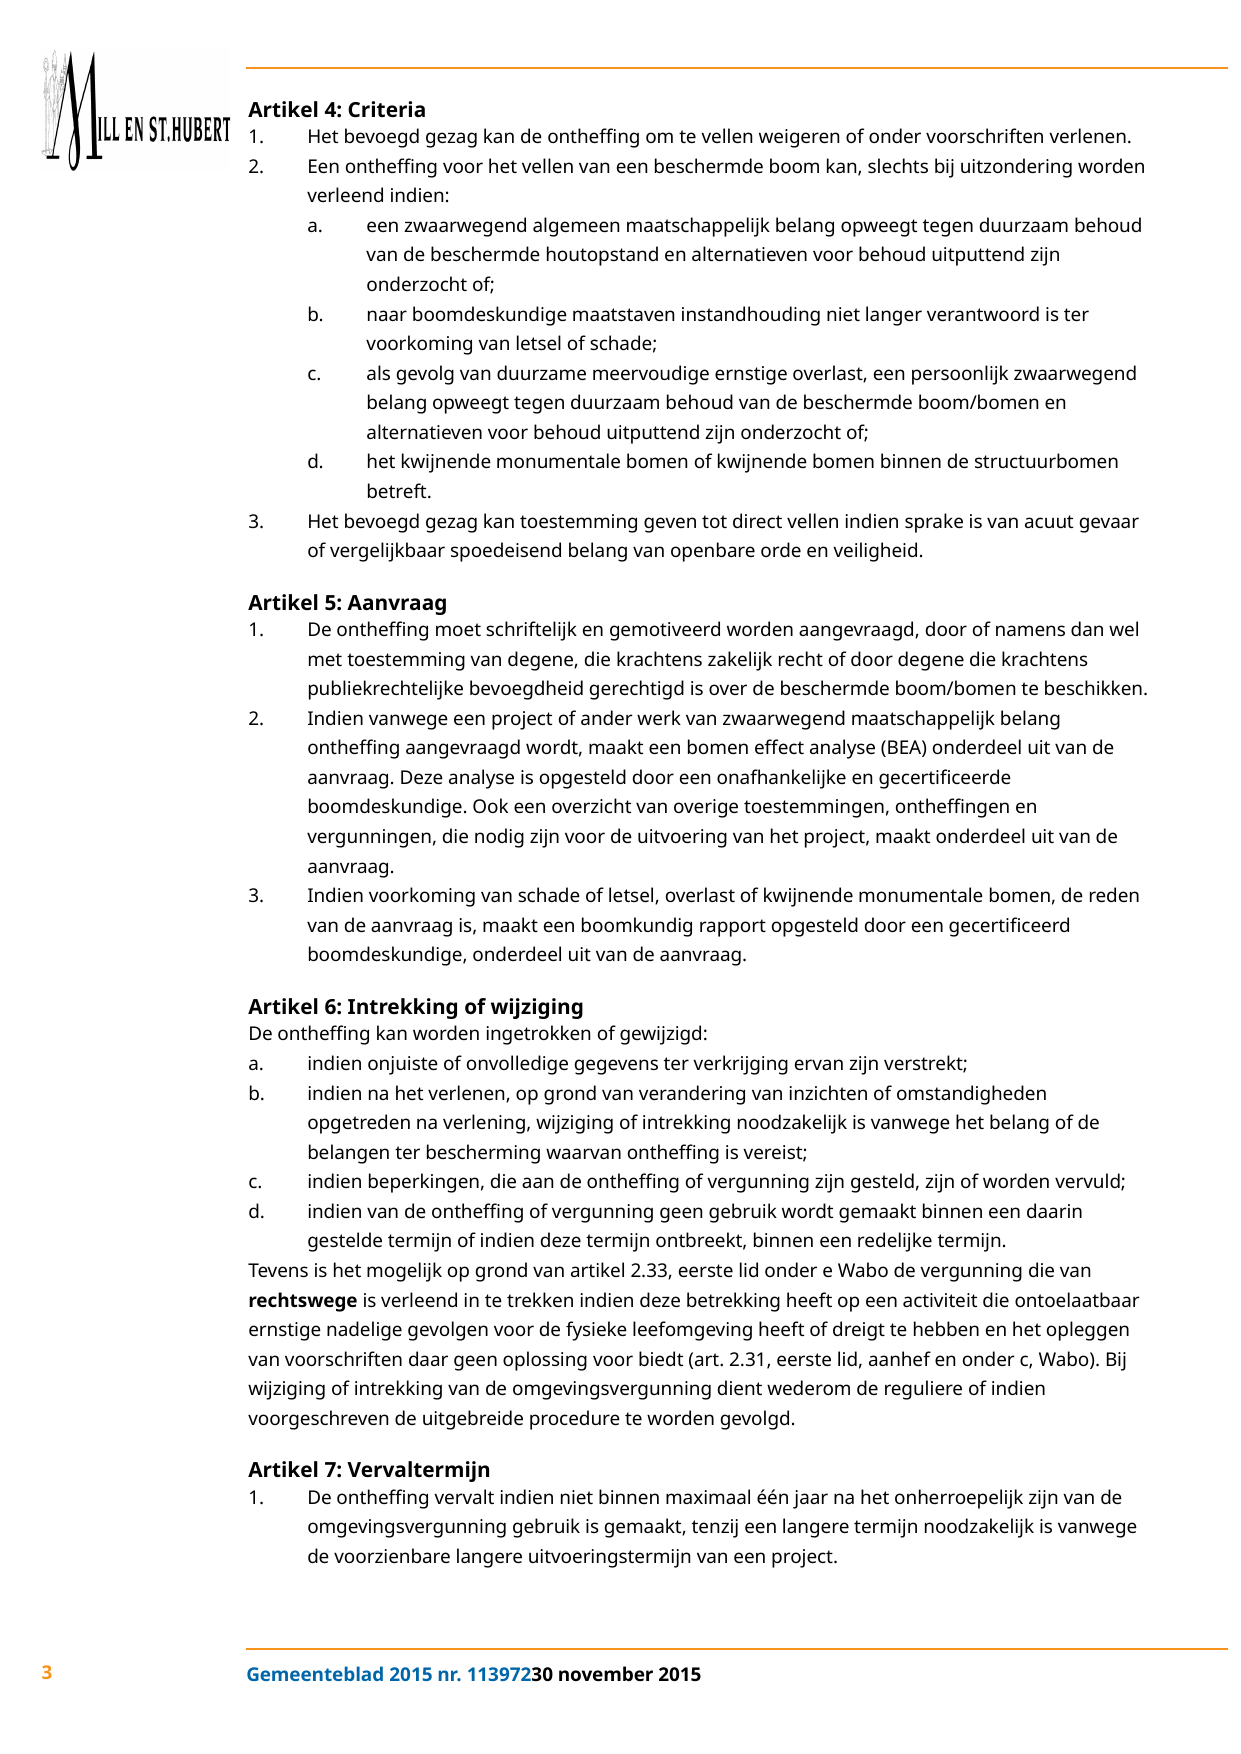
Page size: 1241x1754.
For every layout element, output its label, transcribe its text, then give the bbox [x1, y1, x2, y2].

list Het bevoegd gezag kan de ontheffing om te vellen weigeren of onder voorschriften verlenen. [248, 123, 1152, 149]
list naar boomdeskundige maatstaven instandhouding niet langer verantwoord is ter voorkoming van letsel of schade; [307, 301, 1152, 356]
list indien beperkingen, die aan de ontheffing of vergunning zijn gesteld, zijn of worden vervuld; [248, 1168, 1152, 1194]
list een zwaarwegend algemeen maatschappelijk belang opweegt tegen duurzaam behoud van de beschermde houtopstand en alternatieven voor behoud uitputtend zijn onderzocht of; [307, 212, 1152, 297]
list het kwijnende monumentale bomen of kwijnende bomen binnen de structuurbomen betreft. [307, 449, 1152, 504]
picture [41, 47, 231, 172]
list Indien voorkoming van schade of letsel, overlast of kwijnende monumentale bomen, de reden van de aanvraag is, maakt een boomkundig rapport opgesteld door een gecertificeerd boomdeskundige, onderdeel uit van de aanvraag. [248, 882, 1152, 967]
text Artikel 7: Vervaltermijn [248, 1456, 1152, 1484]
list De ontheffing vervalt indien niet binnen maximaal één jaar na het onherroepelijk zijn van de omgevingsvergunning gebruik is gemaakt, tenzij een langere termijn noodzakelijk is vanwege de voorzienbare langere uitvoeringstermijn van een project. [248, 1484, 1152, 1569]
text Artikel 4: Criteria [248, 95, 1152, 123]
text Tevens is het mogelijk op grond van artikel 2.33, eerste lid onder e Wabo de vergunning die van rechtswege is verleend in te trekken indien deze betrekking heeft op een activiteit die ontoelaatbaar ernstige nadelige gevolgen voor de fysieke leefomgeving heeft of dreigt te hebben en het opleggen van voorschriften daar geen oplossing voor biedt (art. 2.31, eerste lid, aanhef en onder c, Wabo). Bij wijziging of intrekking van de omgevingsvergunning dient wederom de reguliere of indien voorgeschreven de uitgebreide procedure te worden gevolgd. [248, 1257, 1152, 1431]
list De ontheffing moet schriftelijk en gemotiveerd worden aangevraagd, door of namens dan wel met toestemming van degene, die krachtens zakelijk recht of door degene die krachtens publiekrechtelijke bevoegdheid gerechtigd is over de beschermde boom/bomen te beschikken. [248, 616, 1152, 701]
list Indien vanwege een project of ander werk van zwaarwegend maatschappelijk belang ontheffing aangevraagd wordt, maakt een bomen effect analyse (BEA) onderdeel uit van de aanvraag. Deze analyse is opgesteld door een onafhankelijke en gecertificeerde boomdeskundige. Ook een overzicht van overige toestemmingen, ontheffingen en vergunningen, die nodig zijn voor de uitvoering van het project, maakt onderdeel uit van de aanvraag. [248, 705, 1152, 879]
list Een ontheffing voor het vellen van een beschermde boom kan, slechts bij uitzondering worden verleend indien: [248, 153, 1152, 208]
list indien van de ontheffing of vergunning geen gebruik wordt gemaakt binnen een daarin gestelde termijn of indien deze termijn ontbreekt, binnen een redelijke termijn. [248, 1198, 1152, 1253]
list indien onjuiste of onvolledige gegevens ter verkrijging ervan zijn verstrekt; [248, 1050, 1152, 1076]
text Artikel 6: Intrekking of wijziging [248, 992, 1152, 1021]
list Het bevoegd gezag kan toestemming geven tot direct vellen indien sprake is van acuut gevaar of vergelijkbaar spoedeisend belang van openbare orde en veiligheid. [248, 508, 1152, 563]
text Artikel 5: Aanvraag [248, 588, 1152, 616]
list als gevolg van duurzame meervoudige ernstige overlast, een persoonlijk zwaarwegend belang opweegt tegen duurzaam behoud van de beschermde boom/bomen en alternatieven voor behoud uitputtend zijn onderzocht of; [307, 360, 1152, 445]
list indien na het verlenen, op grond van verandering van inzichten of omstandigheden opgetreden na verlening, wijziging of intrekking noodzakelijk is vanwege het belang of de belangen ter bescherming waarvan ontheffing is vereist; [248, 1080, 1152, 1164]
text De ontheffing kan worden ingetrokken of gewijzigd: [248, 1021, 1152, 1046]
